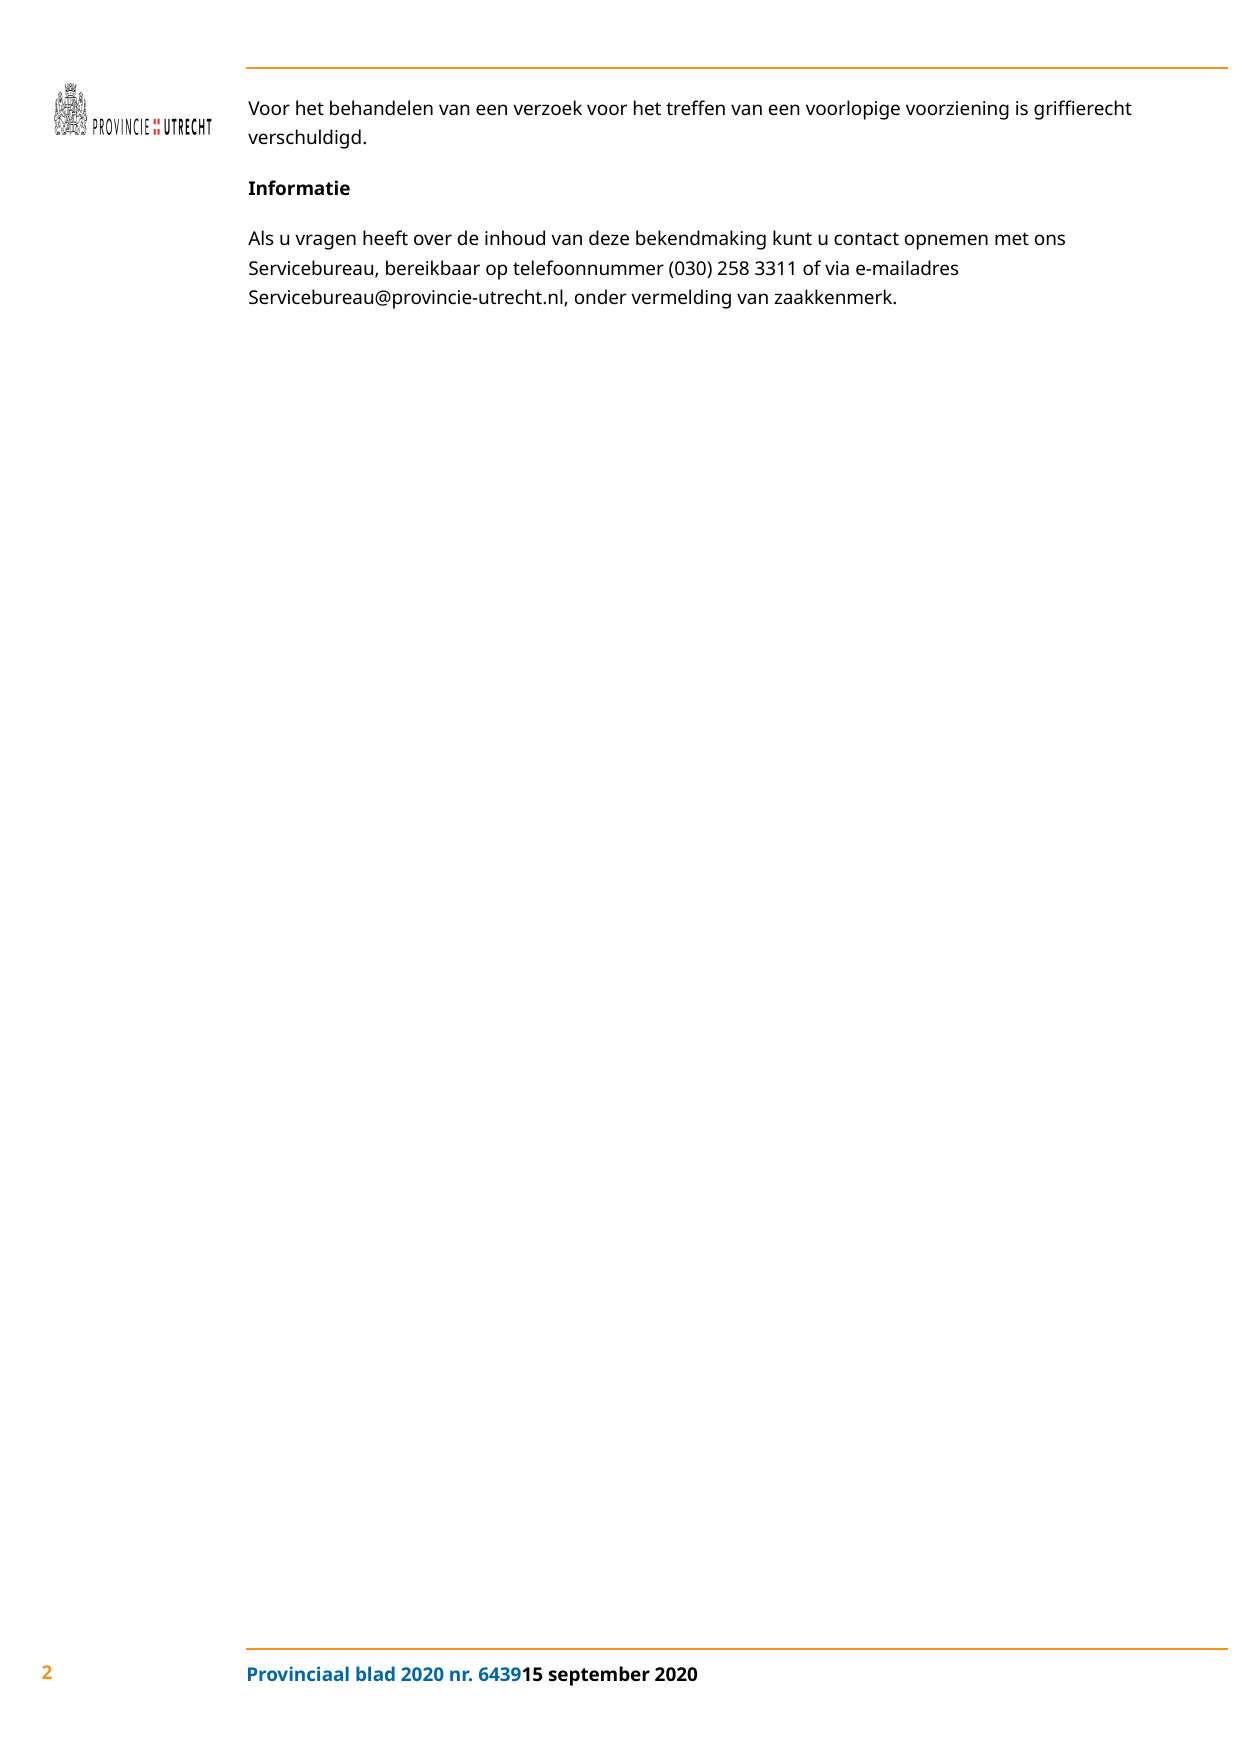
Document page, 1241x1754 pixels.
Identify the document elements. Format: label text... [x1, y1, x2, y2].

text Informatie [248, 175, 1152, 201]
text Als u vragen heeft over de inhoud van deze bekendmaking kunt u contact opnemen met ons Servicebureau, bereikbaar op telefoonnummer (030) 258 3311 of via e-mailadres Servicebureau@provincie-utrecht.nl, onder vermelding van zaakkenmerk. [248, 225, 1152, 310]
picture [41, 47, 231, 172]
text Voor het behandelen van een verzoek voor het treffen van een voorlopige voorziening is griffierecht verschuldigd. [248, 95, 1152, 150]
